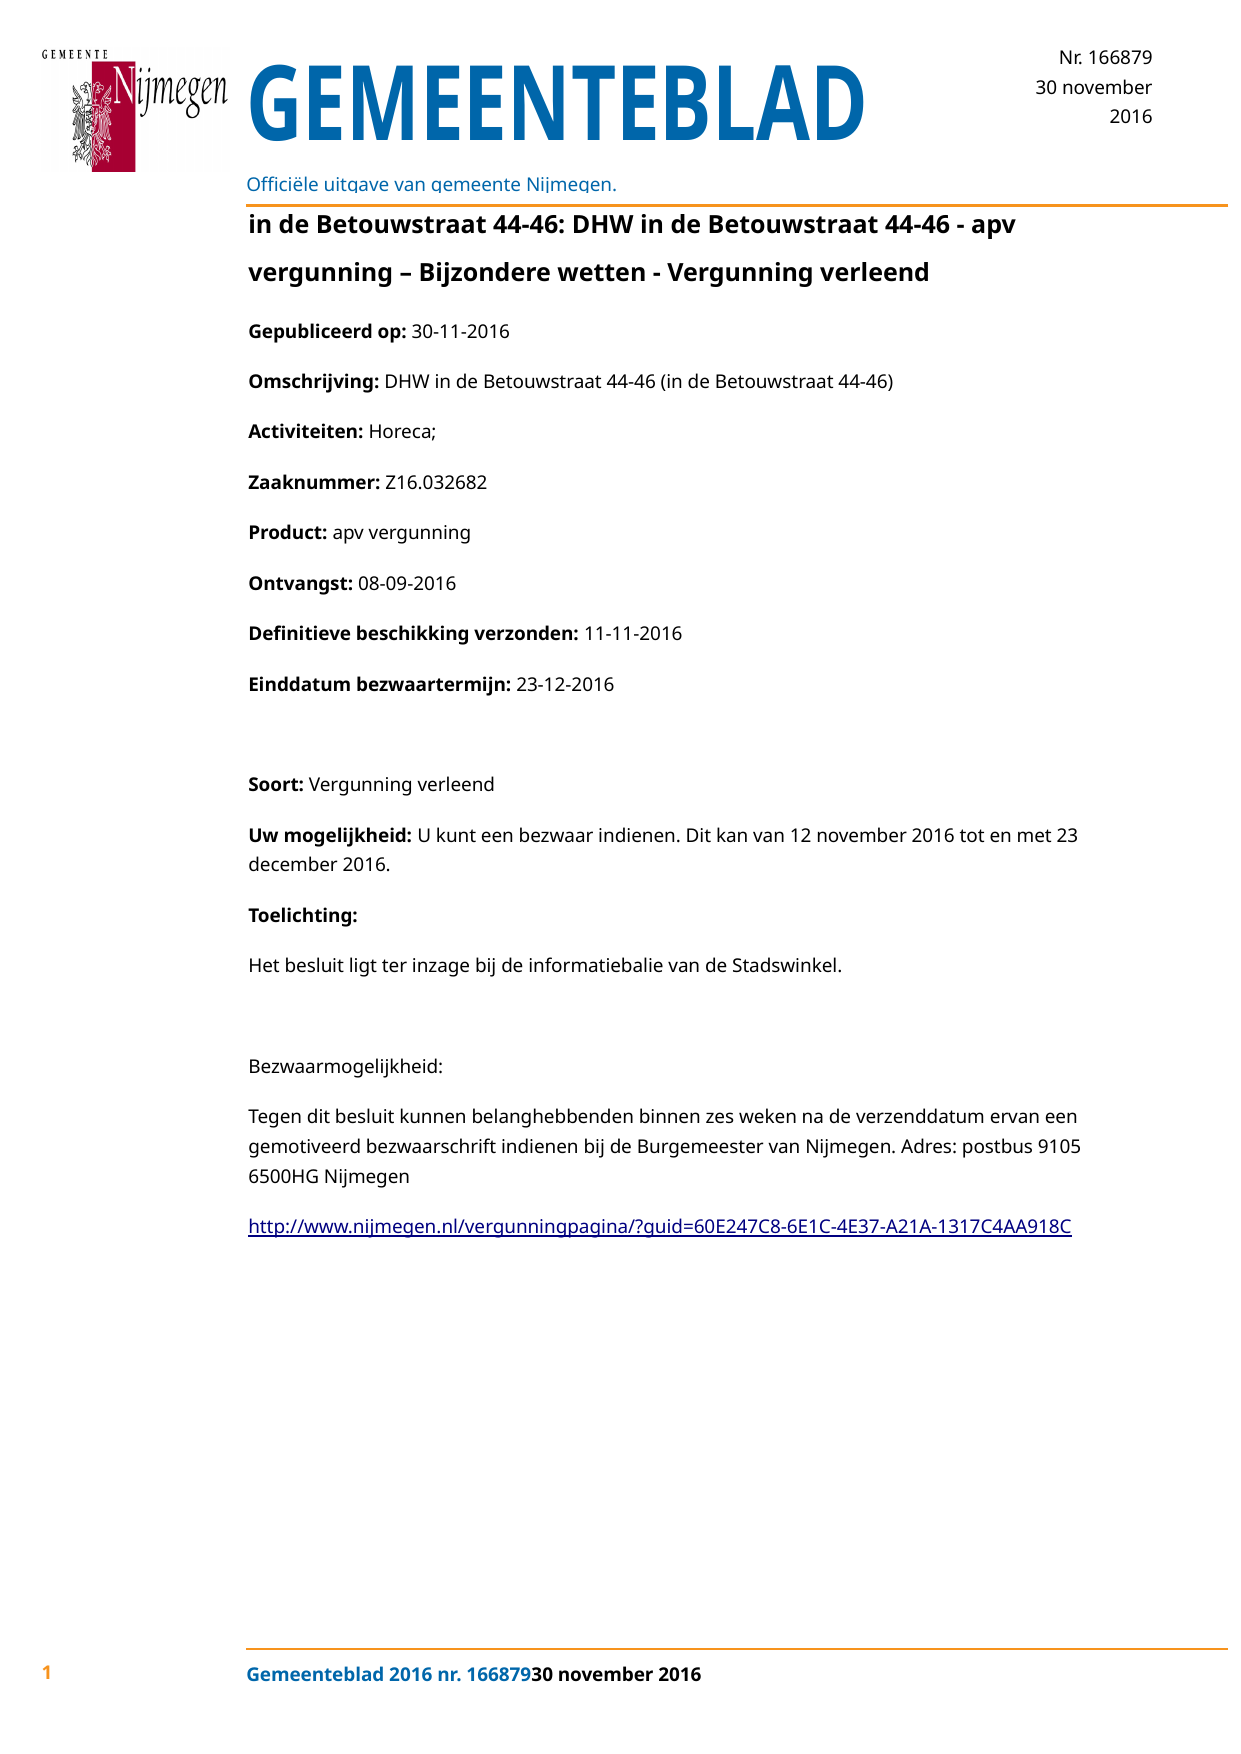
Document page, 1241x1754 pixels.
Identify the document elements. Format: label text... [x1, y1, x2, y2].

text Uw mogelijkheid: U kunt een bezwaar indienen. Dit kan van 12 november 2016 tot en met 23 december 2016. [248, 822, 1152, 877]
text Gepubliceerd op: 30-11-2016 [248, 318, 1152, 344]
text Zaaknummer: Z16.032682 [248, 469, 1152, 495]
text Tegen dit besluit kunnen belanghebbenden binnen zes weken na de verzenddatum ervan een gemotiveerd bezwaarschrift indienen bij de Burgemeester van Nijmegen. Adres: postbus 9105 6500HG Nijmegen [248, 1104, 1152, 1189]
text Activiteiten: Horeca; [248, 419, 1152, 444]
text in de Betouwstraat 44-46: DHW in de Betouwstraat 44-46 - apv vergunning – Bijzondere wetten - Vergunning verleend [248, 207, 1152, 288]
text Het besluit ligt ter inzage bij de informatiebalie van de Stadswinkel. [248, 952, 1152, 978]
text Toelichting: [248, 902, 1152, 928]
text Einddatum bezwaartermijn: 23-12-2016 [248, 671, 1152, 697]
text http://www.nijmegen.nl/vergunningpagina/?guid=60E247C8-6E1C-4E37-A21A-1317C4AA918C [248, 1213, 1152, 1239]
text Bezwaarmogelijkheid: [248, 1053, 1152, 1079]
picture [41, 47, 231, 172]
text Soort: Vergunning verleend [248, 772, 1152, 797]
text Definitieve beschikking verzonden: 11-11-2016 [248, 620, 1152, 646]
text Ontvangst: 08-09-2016 [248, 570, 1152, 596]
text Product: apv vergunning [248, 519, 1152, 545]
text Omschrijving: DHW in de Betouwstraat 44-46 (in de Betouwstraat 44-46) [248, 368, 1152, 394]
